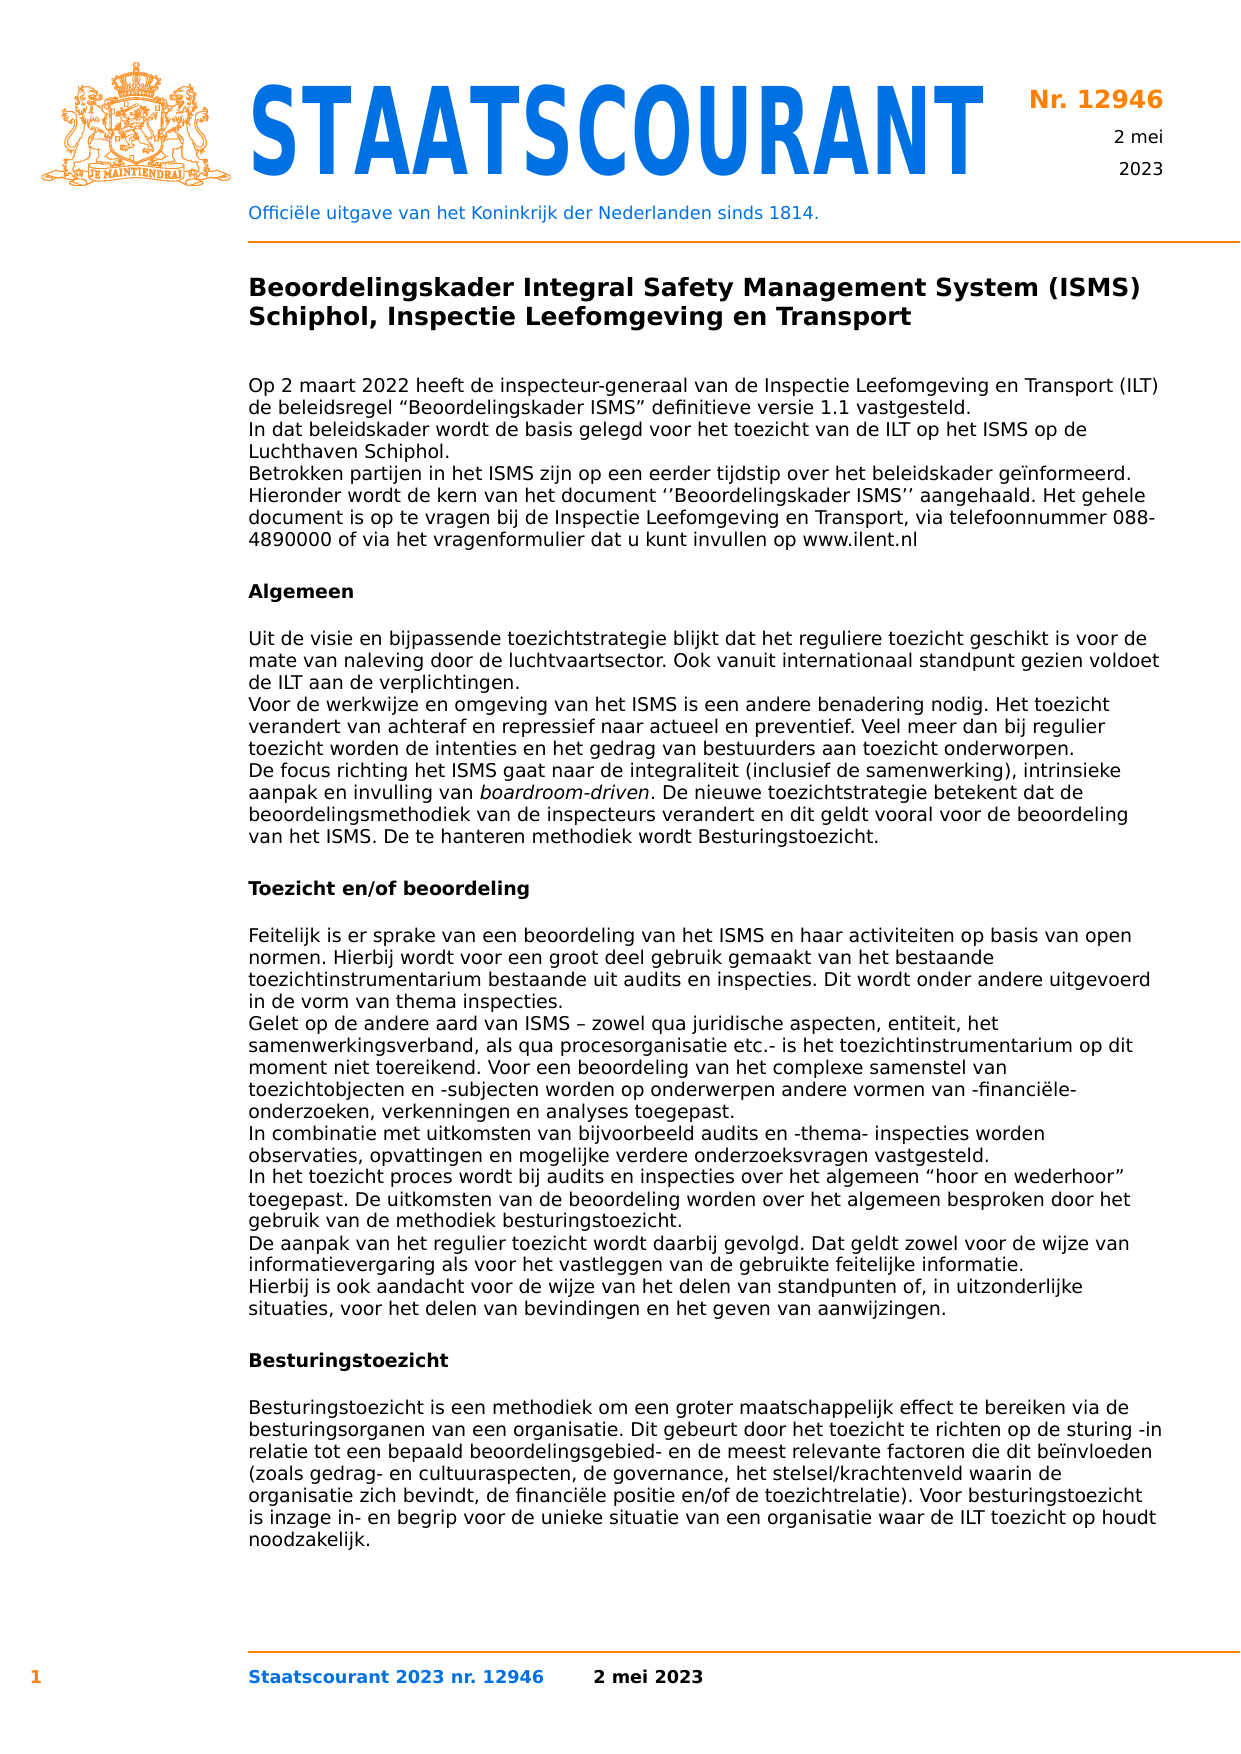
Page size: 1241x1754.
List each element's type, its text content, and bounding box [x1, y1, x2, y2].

text Betrokken partijen in het ISMS zijn op een eerder tijdstip over het beleidskader geïnformeerd. [248, 463, 1163, 485]
text Op 2 maart 2022 heeft de inspecteur-generaal van de Inspectie Leefomgeving en Transport (ILT) de beleidsregel “Beoordelingskader ISMS” definitieve versie 1.1 vastgesteld. [248, 375, 1163, 419]
text In het toezicht proces wordt bij audits en inspecties over het algemeen “hoor en wederhoor” toegepast. De uitkomsten van de beoordeling worden over het algemeen besproken door het gebruik van de methodiek besturingstoezicht. [248, 1166, 1163, 1232]
table_header [25, 62, 248, 241]
subtitle Toezicht en/of beoordeling [248, 878, 1163, 900]
text Besturingstoezicht is een methodiek om een groter maatschappelijk effect te bereiken via de besturingsorganen van een organisatie. Dit gebeurt door het toezicht te richten op de sturing -in relatie tot een bepaald beoordelingsgebied- en de meest relevante factoren die dit beïnvloeden (zoals gedrag- en cultuuraspecten, de governance, het stelsel/krachtenveld waarin de organisatie zich bevindt, de financiële positie en/of de toezichtrelatie). Voor besturingstoezicht is inzage in- en begrip voor de unieke situatie van een organisatie waar de ILT toezicht op houdt noodzakelijk. [248, 1397, 1163, 1551]
text Feitelijk is er sprake van een beoordeling van het ISMS en haar activiteiten op basis van open normen. Hierbij wordt voor een groot deel gebruik gemaakt van het bestaande toezichtinstrumentarium bestaande uit audits en inspecties. Dit wordt onder andere uitgevoerd in de vorm van thema inspecties. [248, 925, 1163, 1013]
text In combinatie met uitkomsten van bijvoorbeeld audits en -thema- inspecties worden observaties, opvattingen en mogelijke verdere onderzoeksvragen vastgesteld. [248, 1122, 1163, 1166]
text Hieronder wordt de kern van het document ‘’Beoordelingskader ISMS’’ aangehaald. Het gehele document is op te vragen bij de Inspectie Leefomgeving en Transport, via telefoonnummer 088-4890000 of via het vragenformulier dat u kunt invullen op www.ilent.nl [248, 485, 1163, 551]
subtitle Besturingstoezicht [248, 1350, 1163, 1372]
text Hierbij is ook aandacht voor de wijze van het delen van standpunten of, in uitzonderlijke situaties, voor het delen van bevindingen en het geven van aanwijzingen. [248, 1276, 1163, 1320]
subtitle Beoordelingskader Integral Safety Management System (ISMS) Schiphol, Inspectie Leefomgeving en Transport [248, 273, 1163, 331]
text In dat beleidskader wordt de basis gelegd voor het toezicht van de ILT op het ISMS op de Luchthaven Schiphol. [248, 419, 1163, 463]
table_cell Officiële uitgave van het Koninkrijk der Nederlanden sinds 1814. [248, 203, 1240, 241]
subtitle Algemeen [248, 581, 1163, 603]
text Uit de visie en bijpassende toezichtstrategie blijkt dat het reguliere toezicht geschikt is voor de mate van naleving door de luchtvaartsector. Ook vanuit internationaal standpunt gezien voldoet de ILT aan de verplichtingen. [248, 628, 1163, 694]
table_cell 2 mei [998, 121, 1240, 153]
text Gelet op de andere aard van ISMS – zowel qua juridische aspecten, entiteit, het samenwerkingsverband, als qua procesorganisatie etc.- is het toezichtinstrumentarium op dit moment niet toereikend. Voor een beoordeling van het complexe samenstel van toezichtobjecten en -subjecten worden op onderwerpen andere vormen van -financiële- onderzoeken, verkenningen en analyses toegepast. [248, 1013, 1163, 1122]
text Voor de werkwijze en omgeving van het ISMS is een andere benadering nodig. Het toezicht verandert van achteraf en repressief naar actueel en preventief. Veel meer dan bij regulier toezicht worden de intenties en het gedrag van bestuurders aan toezicht onderworpen. [248, 694, 1163, 760]
text De aanpak van het regulier toezicht wordt daarbij gevolgd. Dat geldt zowel voor de wijze van informatievergaring als voor het vastleggen van de gebruikte feitelijke informatie. [248, 1232, 1163, 1276]
table_header STAATSCOURANT [248, 62, 998, 203]
picture [41, 62, 231, 186]
table_header Nr. 12946 [998, 62, 1240, 121]
text De focus richting het ISMS gaat naar de integraliteit (inclusief de samenwerking), intrinsieke aanpak en invulling van boardroom-driven. De nieuwe toezichtstrategie betekent dat de beoordelingsmethodiek van de inspecteurs verandert en dit geldt vooral voor de beoordeling van het ISMS. De te hanteren methodiek wordt Besturingstoezicht. [248, 760, 1163, 848]
table_cell 2023 [998, 153, 1240, 203]
